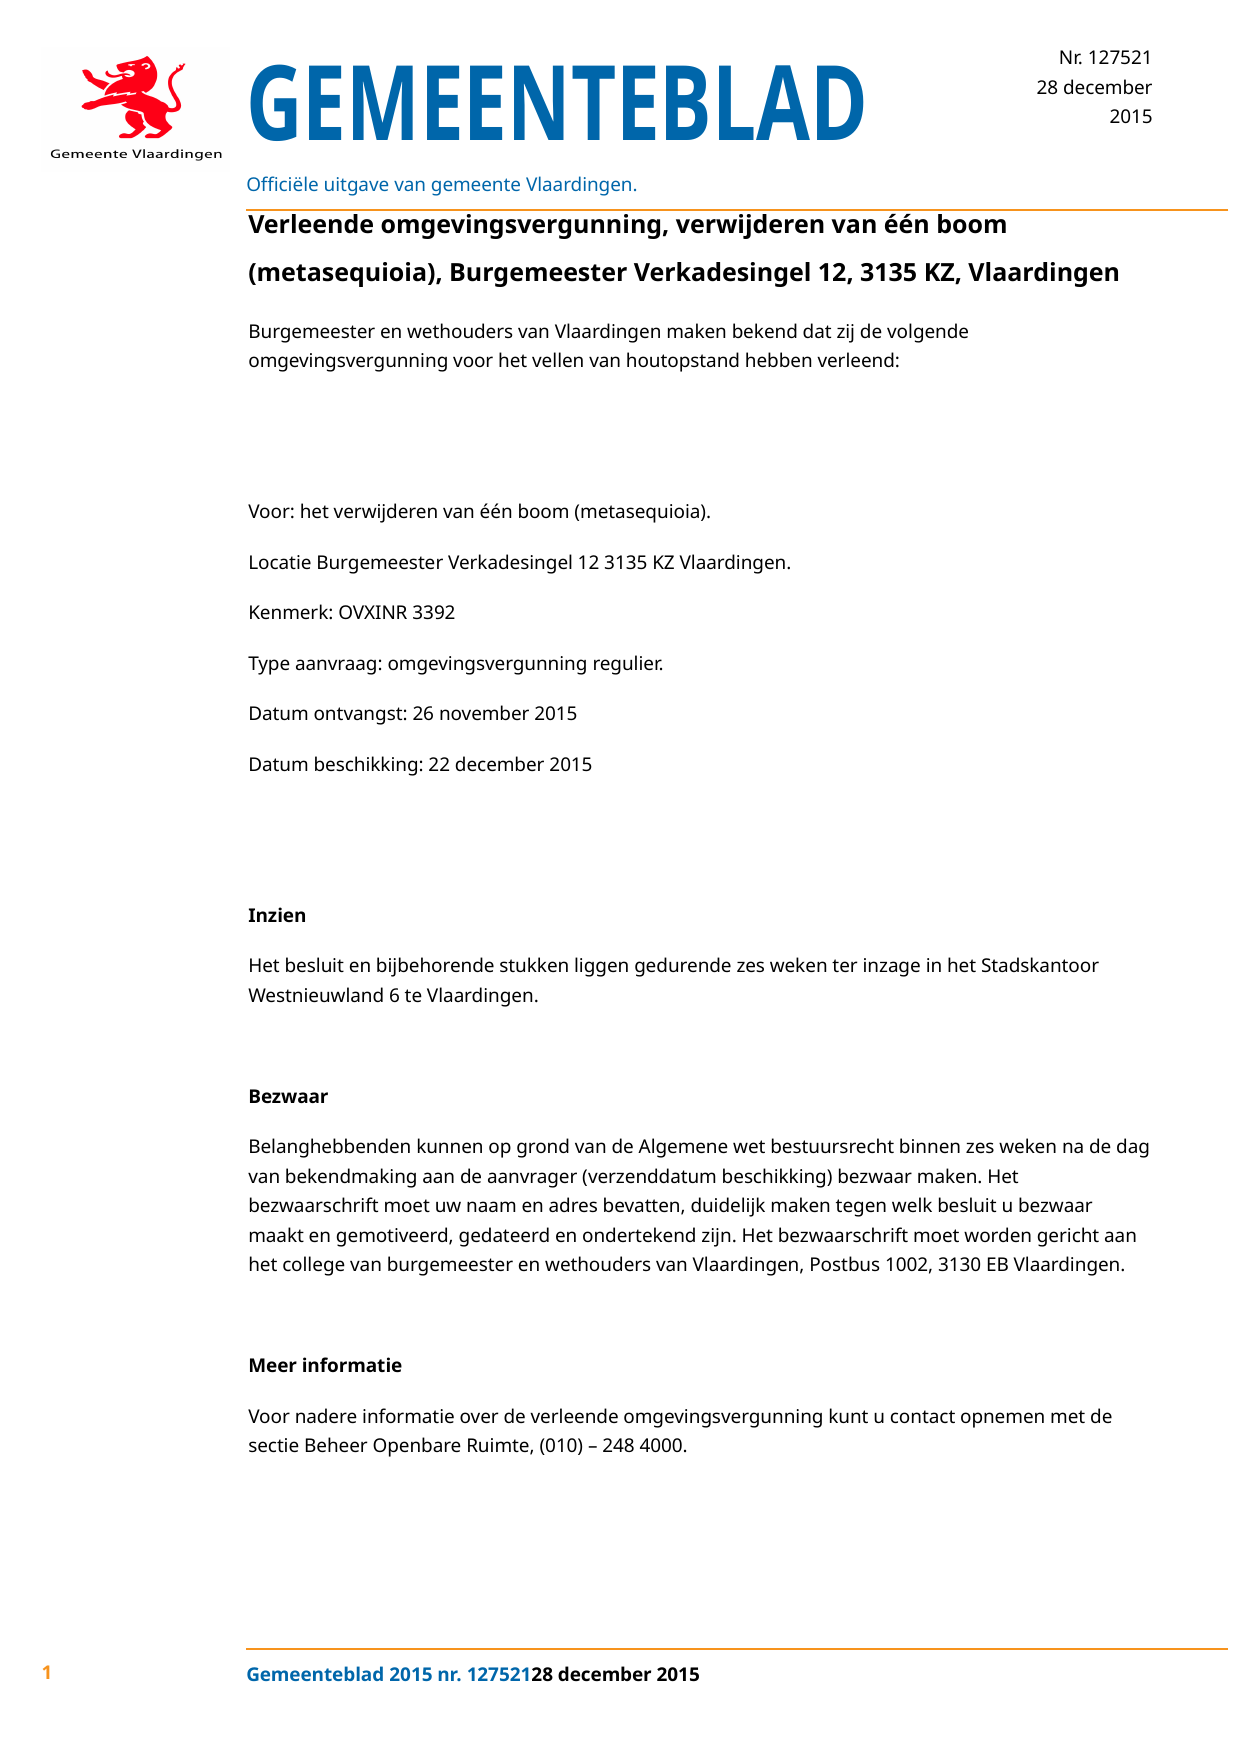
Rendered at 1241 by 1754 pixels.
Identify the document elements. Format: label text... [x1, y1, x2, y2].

text Het besluit en bijbehorende stukken liggen gedurende zes weken ter inzage in het Stadskantoor Westnieuwland 6 te Vlaardingen. [248, 952, 1152, 1008]
text Verleende omgevingsvergunning, verwijderen van één boom (metasequioia), Burgemeester Verkadesingel 12, 3135 KZ, Vlaardingen [248, 211, 1152, 288]
text Locatie Burgemeester Verkadesingel 12 3135 KZ Vlaardingen. [248, 549, 1152, 575]
text Datum ontvangst: 26 november 2015 [248, 700, 1152, 726]
text Belanghebbenden kunnen op grond van de Algemene wet bestuursrecht binnen zes weken na de dag van bekendmaking aan de aanvrager (verzenddatum beschikking) bezwaar maken. Het bezwaarschrift moet uw naam en adres bevatten, duidelijk maken tegen welk besluit u bezwaar maakt en gemotiveerd, gedateerd en ondertekend zijn. Het bezwaarschrift moet worden gericht aan het college van burgemeester en wethouders van Vlaardingen, Postbus 1002, 3130 EB Vlaardingen. [248, 1133, 1152, 1277]
text Kenmerk: OVXINR 3392 [248, 599, 1152, 625]
text Type aanvraag: omgevingsvergunning regulier. [248, 650, 1152, 676]
text Meer informatie [248, 1352, 1152, 1378]
text Voor: het verwijderen van één boom (metasequioia). [248, 499, 1152, 524]
text Bezwaar [248, 1083, 1152, 1109]
text Voor nadere informatie over de verleende omgevingsvergunning kunt u contact opnemen met de sectie Beheer Openbare Ruimte, (010) – 248 4000. [248, 1403, 1152, 1458]
text Inzien [248, 902, 1152, 928]
text Datum beschikking: 22 december 2015 [248, 751, 1152, 777]
picture [41, 47, 231, 172]
text Burgemeester en wethouders van Vlaardingen maken bekend dat zij de volgende omgevingsvergunning voor het vellen van houtopstand hebben verleend: [248, 318, 1152, 373]
